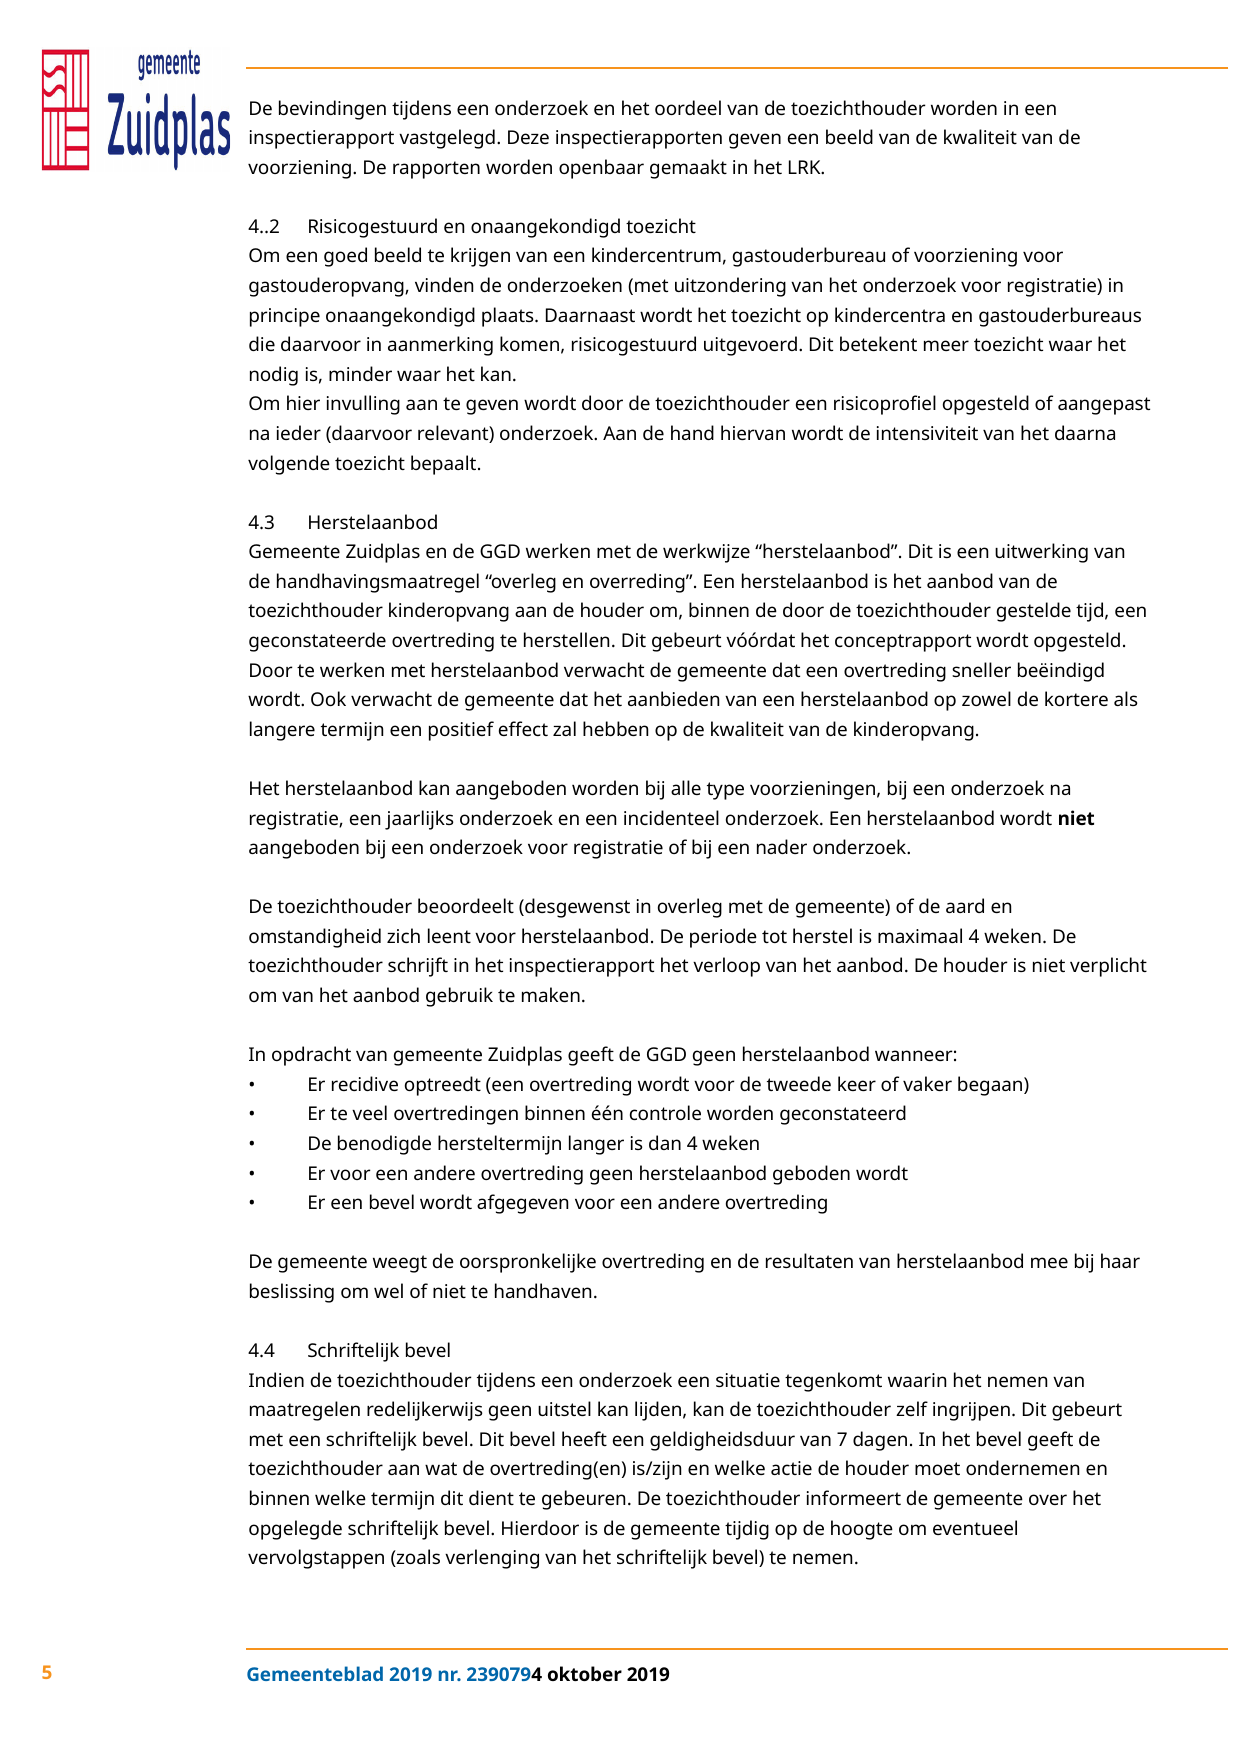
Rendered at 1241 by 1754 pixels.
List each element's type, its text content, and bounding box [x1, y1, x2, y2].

text Om een goed beeld te krijgen van een kindercentrum, gastouderbureau of voorziening voor gastouderopvang, vinden de onderzoeken (met uitzondering van het onderzoek voor registratie) in principe onaangekondigd plaats. Daarnaast wordt het toezicht op kindercentra en gastouderbureaus die daarvoor in aanmerking komen, risicogestuurd uitgevoerd. Dit betekent meer toezicht waar het nodig is, minder waar het kan. [248, 243, 1152, 387]
text In opdracht van gemeente Zuidplas geeft de GGD geen herstelaanbod wanneer: [248, 1041, 1152, 1067]
list De benodigde hersteltermijn langer is dan 4 weken [248, 1130, 1152, 1156]
list Er voor een andere overtreding geen herstelaanbod geboden wordt [248, 1160, 1152, 1186]
text Om hier invulling aan te geven wordt door de toezichthouder een risicoprofiel opgesteld of aangepast na ieder (daarvoor relevant) onderzoek. Aan de hand hiervan wordt de intensiviteit van het daarna volgende toezicht bepaalt. [248, 391, 1152, 476]
list Risicogestuurd en onaangekondigd toezicht [248, 213, 1152, 239]
list Er recidive optreedt (een overtreding wordt voor de tweede keer of vaker begaan) [248, 1071, 1152, 1097]
text Indien de toezichthouder tijdens een onderzoek een situatie tegenkomt waarin het nemen van maatregelen redelijkerwijs geen uitstel kan lijden, kan de toezichthouder zelf ingrijpen. Dit gebeurt met een schriftelijk bevel. Dit bevel heeft een geldigheidsduur van 7 dagen. In het bevel geeft de toezichthouder aan wat de overtreding(en) is/zijn en welke actie de houder moet ondernemen en binnen welke termijn dit dient te gebeuren. De toezichthouder informeert de gemeente over het opgelegde schriftelijk bevel. Hierdoor is de gemeente tijdig op de hoogte om eventueel vervolgstappen (zoals verlenging van het schriftelijk bevel) te nemen. [248, 1367, 1152, 1570]
text De toezichthouder beoordeelt (desgewenst in overleg met de gemeente) of de aard en omstandigheid zich leent voor herstelaanbod. De periode tot herstel is maximaal 4 weken. De toezichthouder schrijft in het inspectierapport het verloop van het aanbod. De houder is niet verplicht om van het aanbod gebruik te maken. [248, 893, 1152, 1008]
picture [41, 47, 231, 172]
text De bevindingen tijdens een onderzoek en het oordeel van de toezichthouder worden in een inspectierapport vastgelegd. Deze inspectierapporten geven een beeld van de kwaliteit van de voorziening. De rapporten worden openbaar gemaakt in het LRK. [248, 95, 1152, 180]
text Gemeente Zuidplas en de GGD werken met de werkwijze “herstelaanbod”. Dit is een uitwerking van de handhavingsmaatregel “overleg en overreding”. Een herstelaanbod is het aanbod van de toezichthouder kinderopvang aan de houder om, binnen de door de toezichthouder gestelde tijd, een geconstateerde overtreding te herstellen. Dit gebeurt vóórdat het conceptrapport wordt opgesteld. Door te werken met herstelaanbod verwacht de gemeente dat een overtreding sneller beëindigd wordt. Ook verwacht de gemeente dat het aanbieden van een herstelaanbod op zowel de kortere als langere termijn een positief effect zal hebben op de kwaliteit van de kinderopvang. [248, 538, 1152, 742]
list Schriftelijk bevel [248, 1337, 1152, 1363]
list Herstelaanbod [248, 509, 1152, 535]
list Er te veel overtredingen binnen één controle worden geconstateerd [248, 1101, 1152, 1126]
list Er een bevel wordt afgegeven voor een andere overtreding [248, 1189, 1152, 1215]
text De gemeente weegt de oorspronkelijke overtreding en de resultaten van herstelaanbod mee bij haar beslissing om wel of niet te handhaven. [248, 1248, 1152, 1304]
text Het herstelaanbod kan aangeboden worden bij alle type voorzieningen, bij een onderzoek na registratie, een jaarlijks onderzoek en een incidenteel onderzoek. Een herstelaanbod wordt niet aangeboden bij een onderzoek voor registratie of bij een nader onderzoek. [248, 775, 1152, 860]
